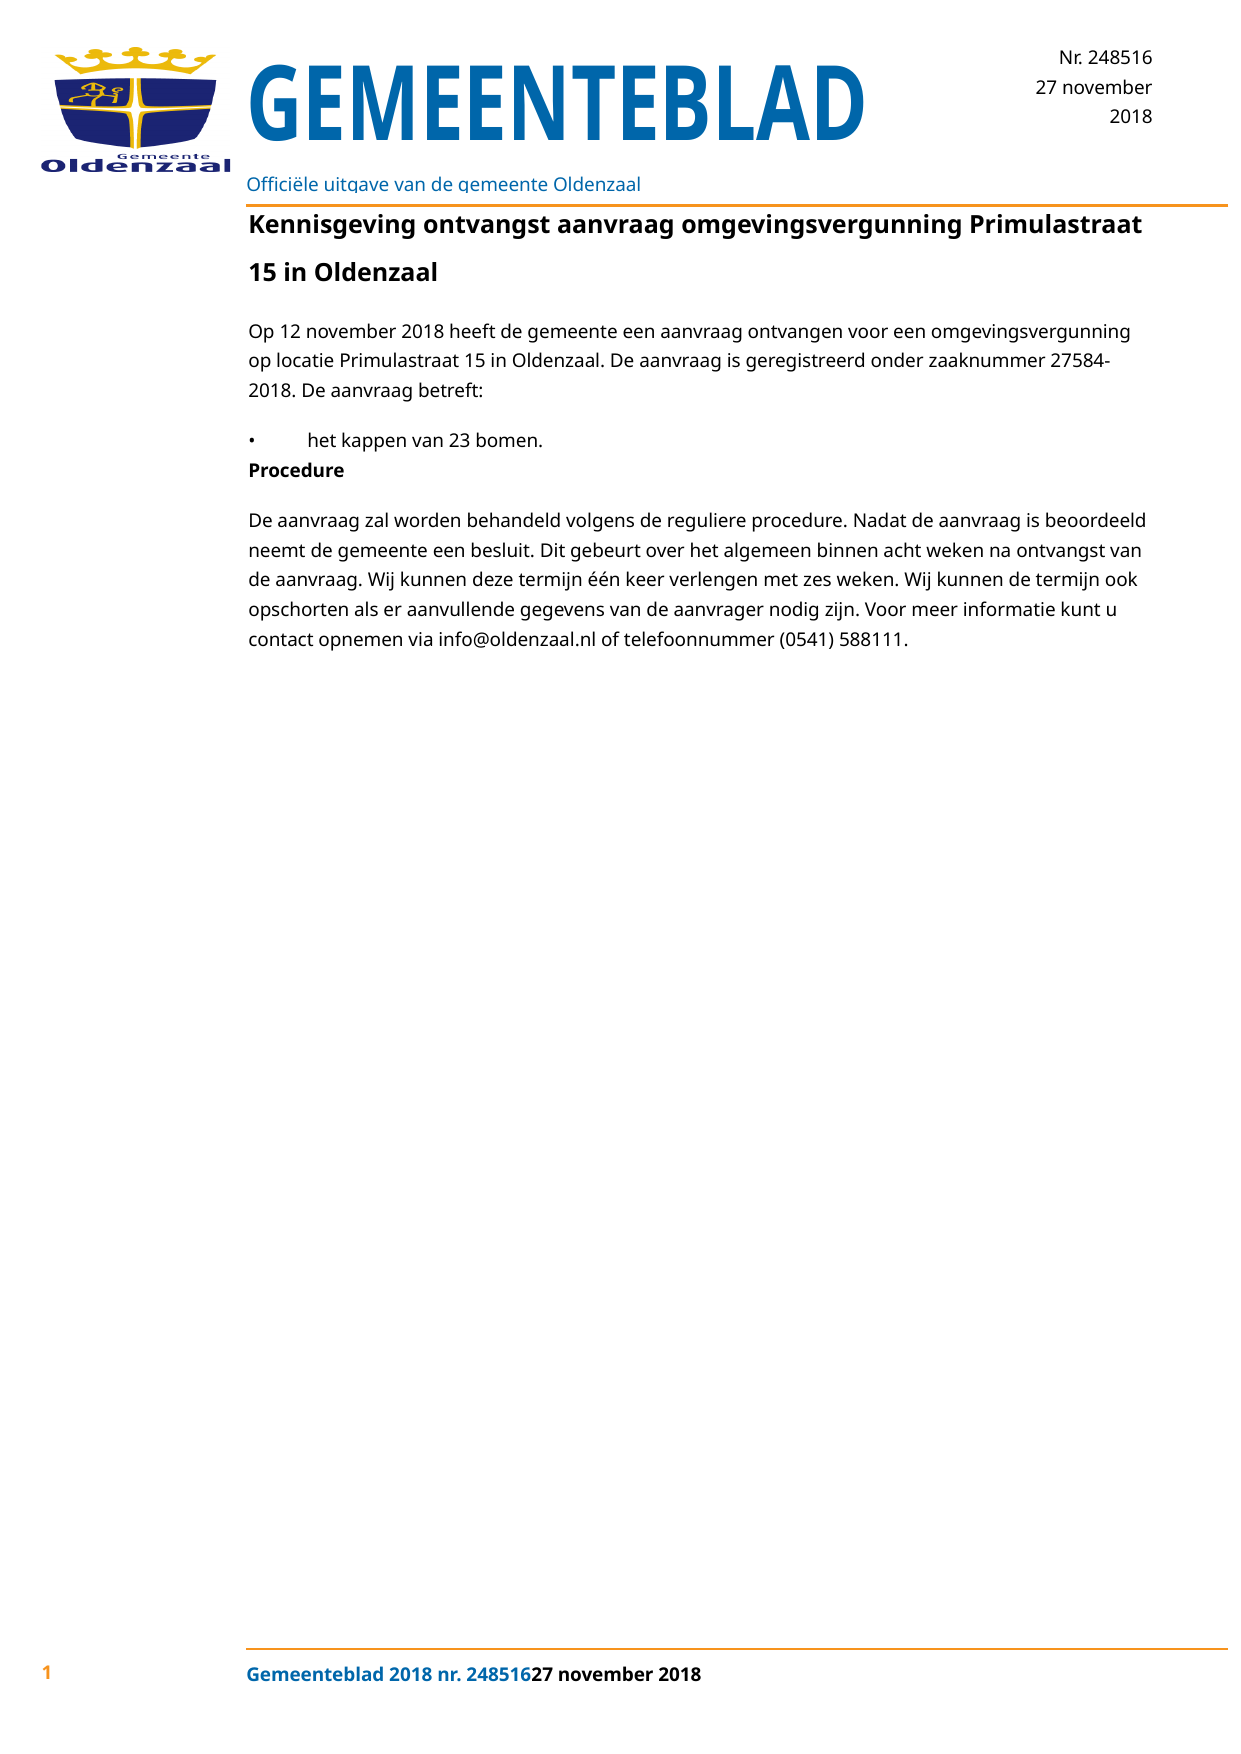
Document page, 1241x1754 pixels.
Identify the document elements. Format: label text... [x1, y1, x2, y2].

text Op 12 november 2018 heeft de gemeente een aanvraag ontvangen voor een omgevingsvergunning op locatie Primulastraat 15 in Oldenzaal. De aanvraag is geregistreerd onder zaaknummer 27584-2018. De aanvraag betreft: [248, 318, 1152, 403]
list het kappen van 23 bomen. [248, 427, 1152, 453]
text De aanvraag zal worden behandeld volgens de reguliere procedure. Nadat de aanvraag is beoordeeld neemt de gemeente een besluit. Dit gebeurt over het algemeen binnen acht weken na ontvangst van de aanvraag. Wij kunnen deze termijn één keer verlengen met zes weken. Wij kunnen de termijn ook opschorten als er aanvullende gegevens van de aanvrager nodig zijn. Voor meer informatie kunt u contact opnemen via info@oldenzaal.nl of telefoonnummer (0541) 588111. [248, 507, 1152, 652]
text Kennisgeving ontvangst aanvraag omgevingsvergunning Primulastraat 15 in Oldenzaal [248, 207, 1152, 288]
picture [41, 47, 231, 172]
text Procedure [248, 457, 1152, 483]
